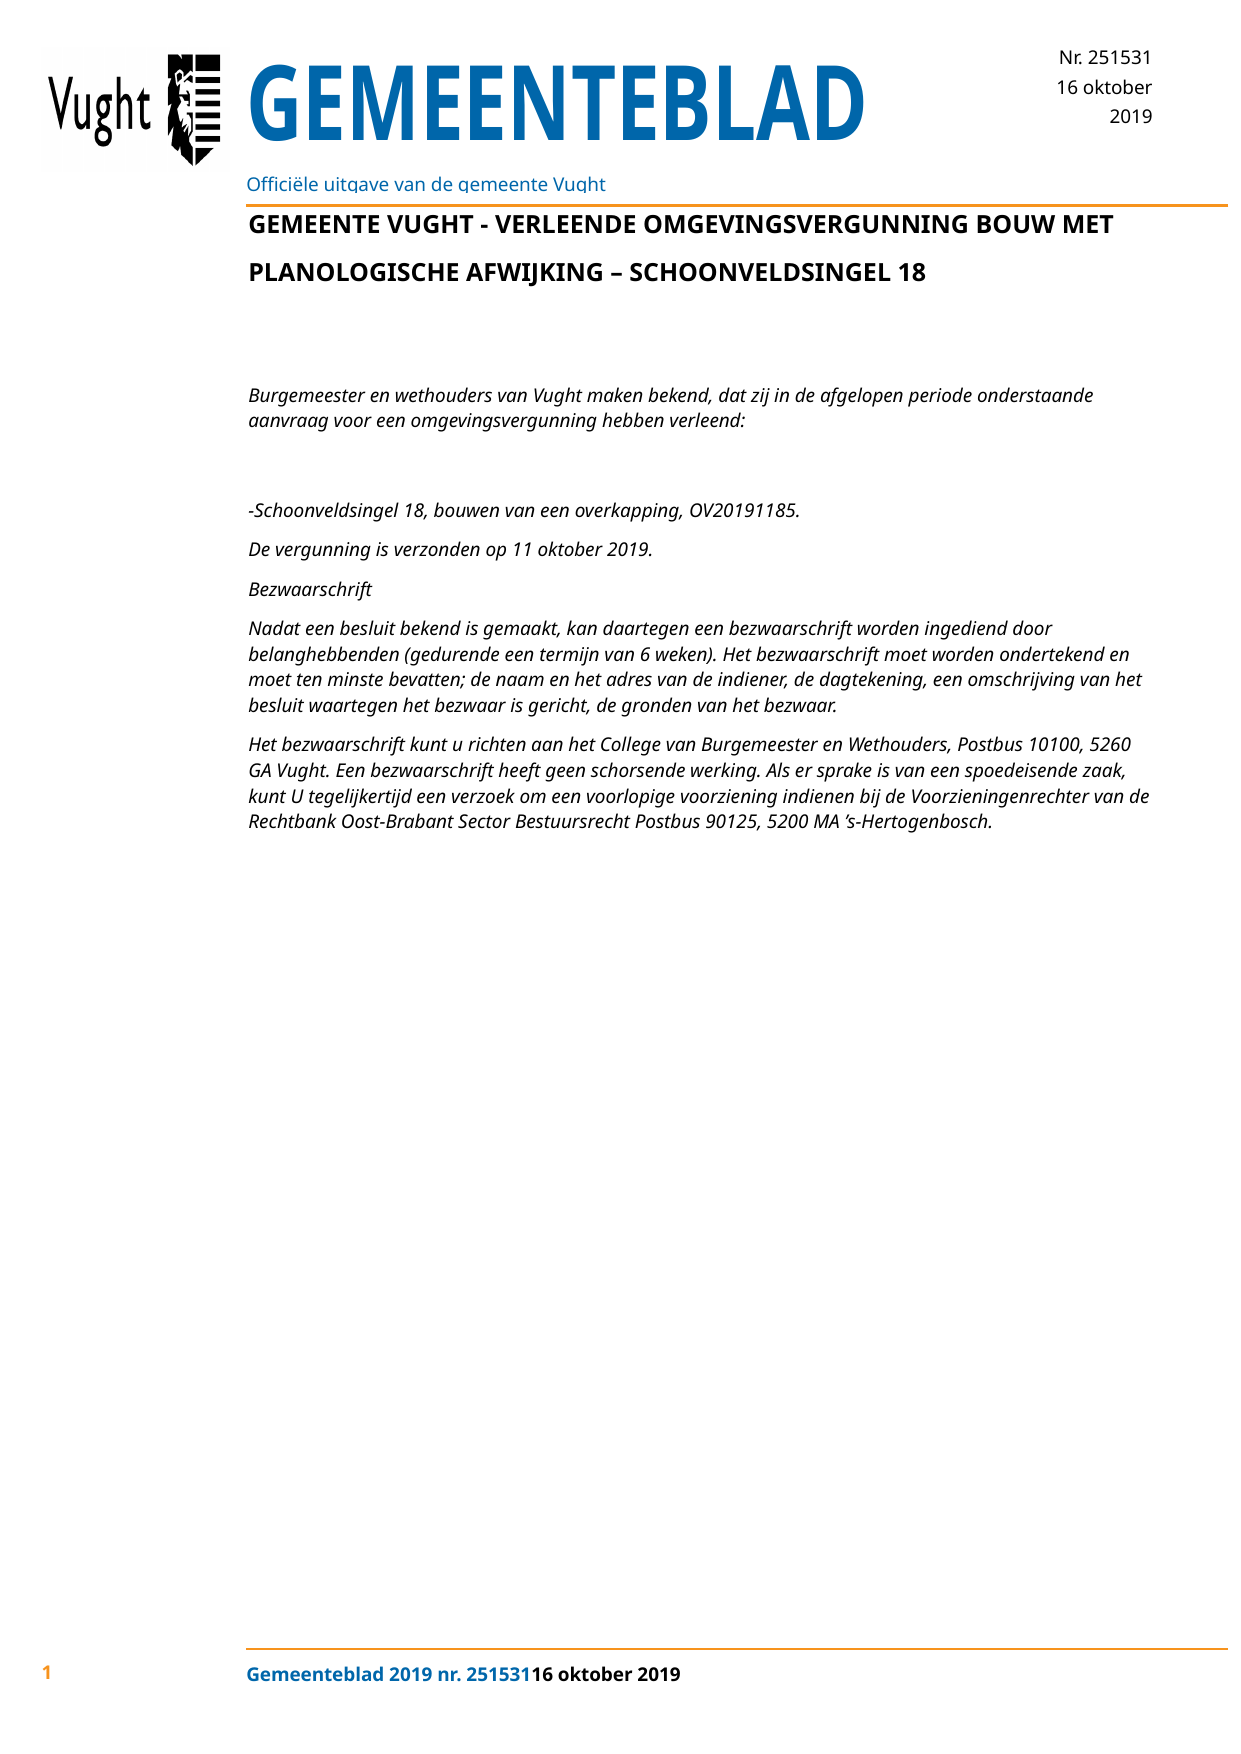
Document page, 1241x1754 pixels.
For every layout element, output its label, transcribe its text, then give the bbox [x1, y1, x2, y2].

text Het bezwaarschrift kunt u richten aan het College van Burgemeester en Wethouders, Postbus 10100, 5260 GA Vught. Een bezwaarschrift heeft geen schorsende werking. Als er sprake is van een spoedeisende zaak, kunt U tegelijkertijd een verzoek om een voorlopige voorziening indienen bij de Voorzieningenrechter van de Rechtbank Oost-Brabant Sector Bestuursrecht Postbus 90125, 5200 MA ’s-Hertogenbosch. [248, 732, 1152, 834]
text GEMEENTE VUGHT - VERLEENDE OMGEVINGSVERGUNNING BOUW MET PLANOLOGISCHE AFWIJKING – SCHOONVELDSINGEL 18 [248, 207, 1152, 288]
text Burgemeester en wethouders van Vught maken bekend, dat zij in de afgelopen periode onderstaande aanvraag voor een omgevingsvergunning hebben verleend: [248, 382, 1152, 433]
picture [41, 47, 231, 172]
text Bezwaarschrift [248, 576, 1152, 602]
text De vergunning is verzonden op 11 oktober 2019. [248, 537, 1152, 562]
text Nadat een besluit bekend is gemaakt, kan daartegen een bezwaarschrift worden ingediend door belanghebbenden (gedurende een termijn van 6 weken). Het bezwaarschrift moet worden ondertekend en moet ten minste bevatten; de naam en het adres van de indiener, de dagtekening, een omschrijving van het besluit waartegen het bezwaar is gericht, de gronden van het bezwaar. [248, 615, 1152, 718]
text -Schoonveldsingel 18, bouwen van een overkapping, OV20191185. [248, 497, 1152, 523]
